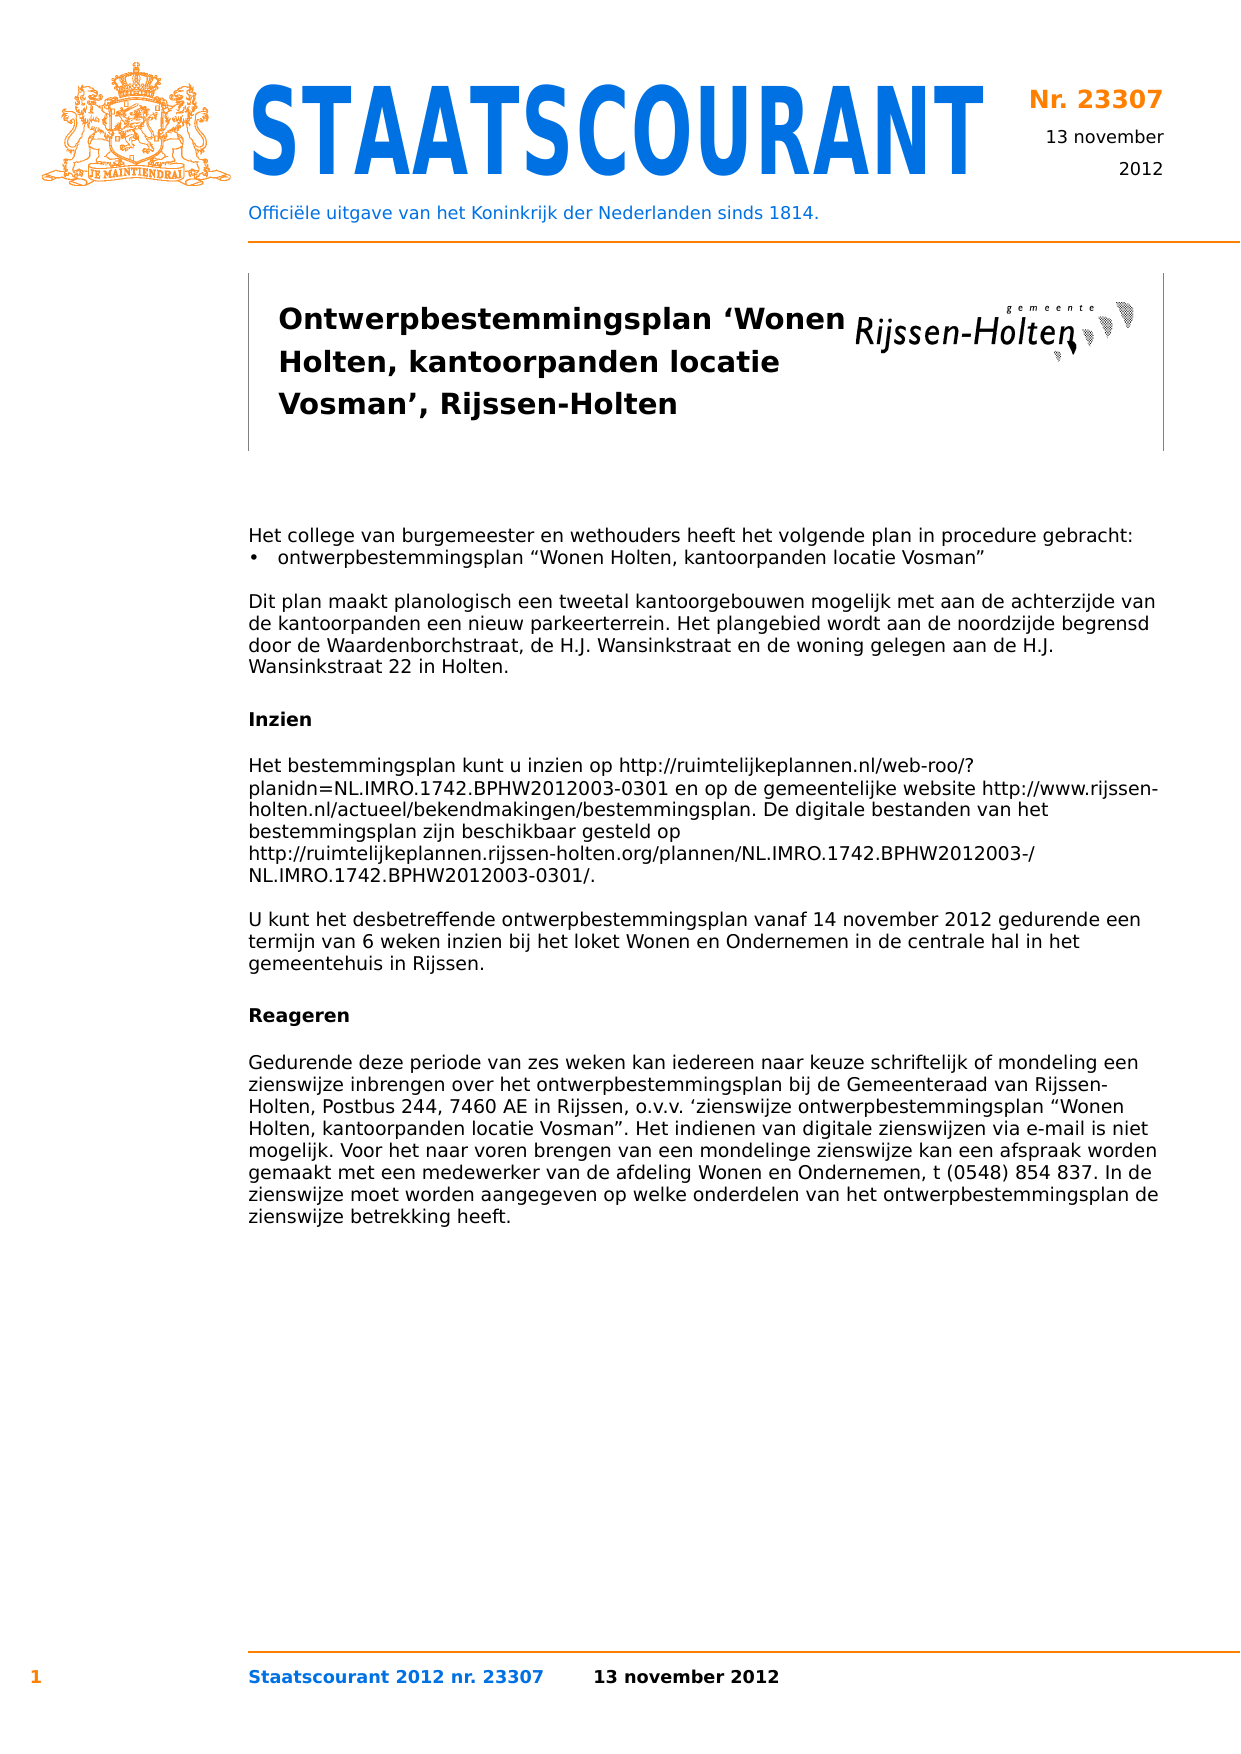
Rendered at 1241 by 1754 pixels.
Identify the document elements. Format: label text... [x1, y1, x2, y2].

subtitle Ontwerpbestemmingsplan ‘Wonen Holten, kantoorpanden locatie Vosman’, Rijssen-Holten [249, 273, 1163, 451]
subtitle Reageren [248, 1005, 1163, 1027]
picture [855, 302, 1134, 362]
text • ontwerpbestemmingsplan “Wonen Holten, kantoorpanden locatie Vosman” [248, 547, 1163, 569]
text U kunt het desbetreffende ontwerpbestemmingsplan vanaf 14 november 2012 gedurende een termijn van 6 weken inzien bij het loket Wonen en Ondernemen in de centrale hal in het gemeentehuis in Rijssen. [248, 909, 1163, 975]
picture [41, 62, 231, 186]
text Het bestemmingsplan kunt u inzien op http://ruimtelijkeplannen.nl/web-roo/?planidn=NL.IMRO.1742.BPHW2012003-0301 en op de gemeentelijke website http://www.rijssen-holten.nl/actueel/bekendmakingen/bestemmingsplan. De digitale bestanden van het bestemmingsplan zijn beschikbaar gesteld op http://ruimtelijkeplannen.rijssen-holten.org/plannen/NL.IMRO.1742.BPHW2012003-/NL.IMRO.1742.BPHW2012003-0301/. [248, 755, 1163, 887]
text Dit plan maakt planologisch een tweetal kantoorgebouwen mogelijk met aan de achterzijde van de kantoorpanden een nieuw parkeerterrein. Het plangebied wordt aan de noordzijde begrensd door de Waardenborchstraat, de H.J. Wansinkstraat en de woning gelegen aan de H.J. Wansinkstraat 22 in Holten. [248, 591, 1163, 678]
table_header Nr. 23307 [998, 62, 1240, 121]
text Het college van burgemeester en wethouders heeft het volgende plan in procedure gebracht: [248, 525, 1163, 547]
table_cell 2012 [998, 153, 1240, 203]
subtitle Inzien [248, 708, 1163, 730]
table_cell Officiële uitgave van het Koninkrijk der Nederlanden sinds 1814. [248, 203, 1240, 241]
table_cell 13 november [998, 121, 1240, 153]
table_header [25, 62, 248, 241]
table_header STAATSCOURANT [248, 62, 998, 203]
text Gedurende deze periode van zes weken kan iedereen naar keuze schriftelijk of mondeling een zienswijze inbrengen over het ontwerpbestemmingsplan bij de Gemeenteraad van Rijssen-Holten, Postbus 244, 7460 AE in Rijssen, o.v.v. ‘zienswijze ontwerpbestemmingsplan “Wonen Holten, kantoorpanden locatie Vosman”. Het indienen van digitale zienswijzen via e-mail is niet mogelijk. Voor het naar voren brengen van een mondelinge zienswijze kan een afspraak worden gemaakt met een medewerker van de afdeling Wonen en Ondernemen, t (0548) 854 837. In de zienswijze moet worden aangegeven op welke onderdelen van het ontwerpbestemmingsplan de zienswijze betrekking heeft. [248, 1052, 1163, 1228]
